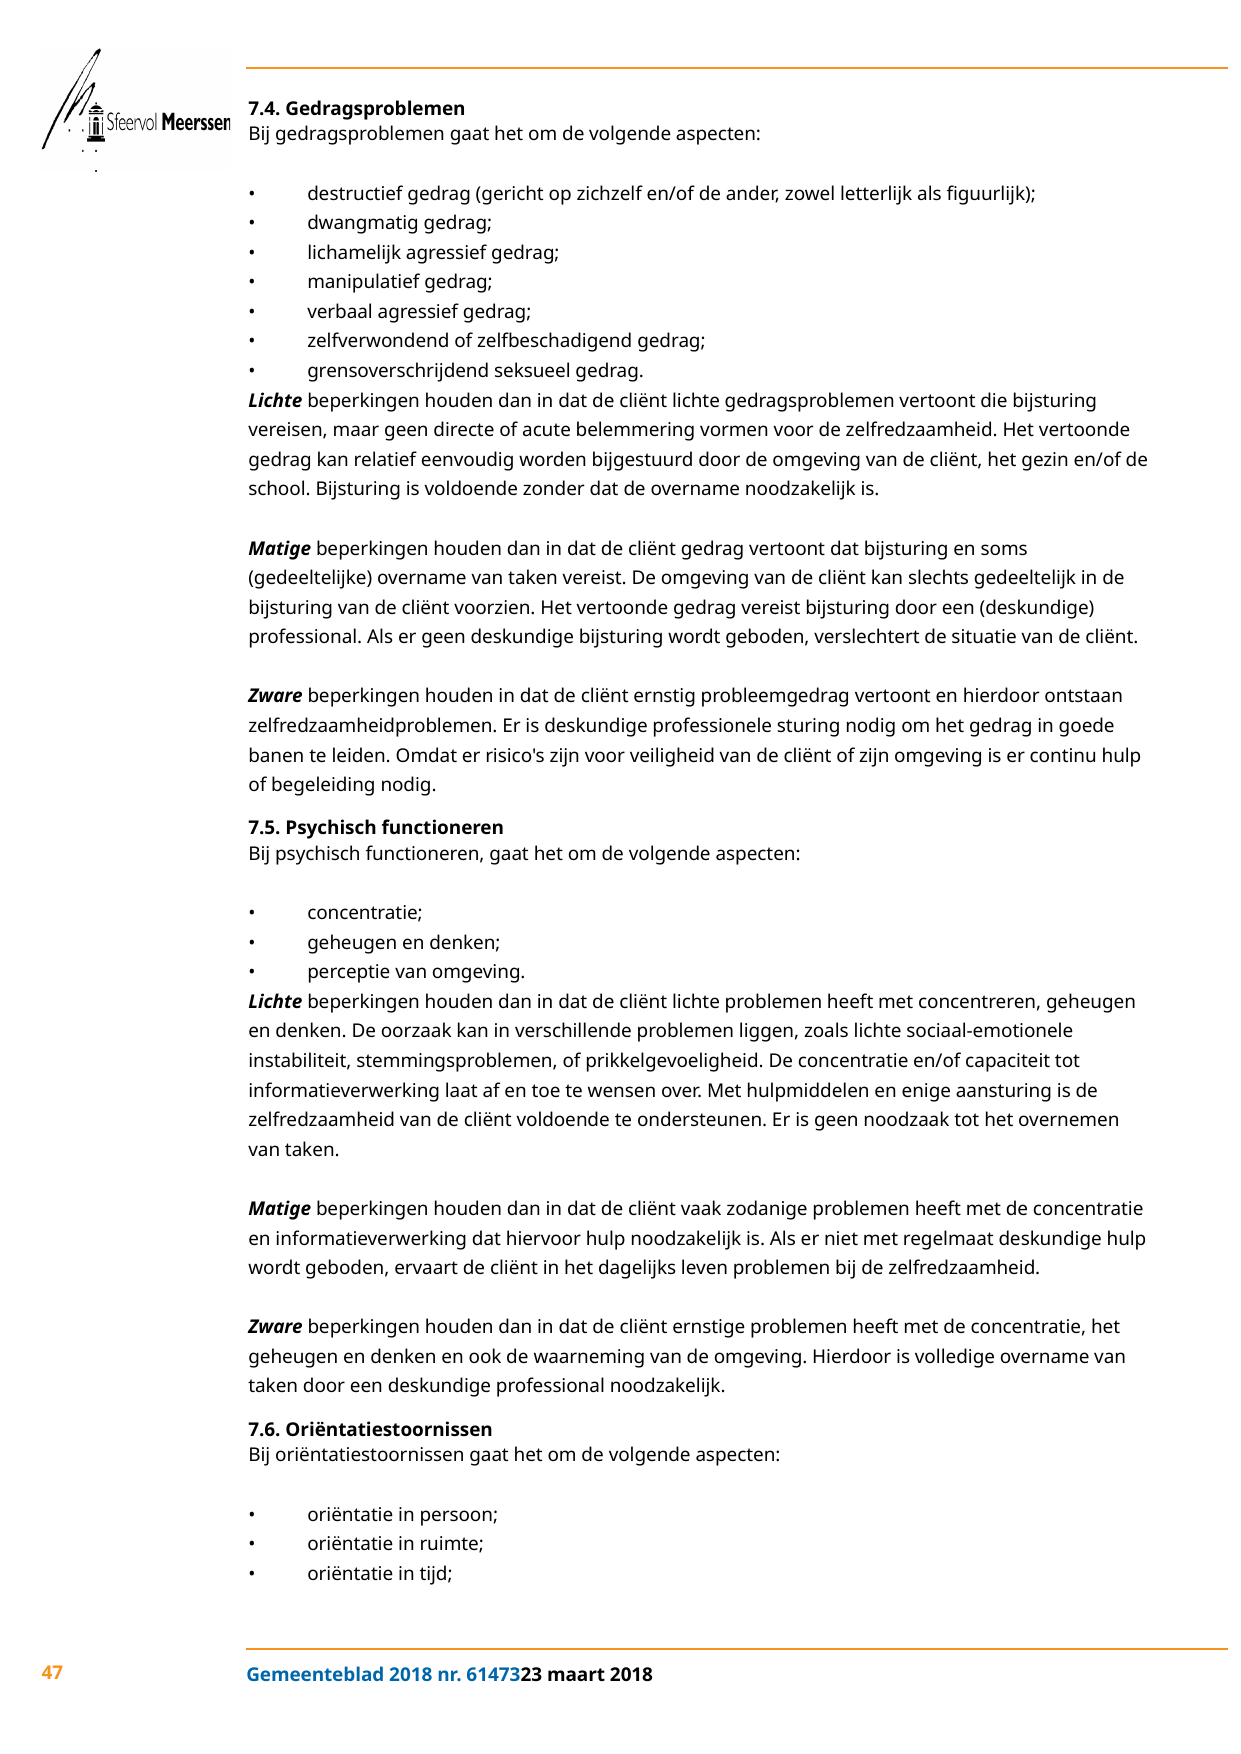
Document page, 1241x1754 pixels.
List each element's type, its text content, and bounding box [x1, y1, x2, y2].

text Matige beperkingen houden dan in dat de cliënt gedrag vertoont dat bijsturing en soms (gedeeltelijke) overname van taken vereist. De omgeving van de cliënt kan slechts gedeeltelijk in de bijsturing van de cliënt voorzien. Het vertoonde gedrag vereist bijsturing door een (deskundige) professional. Als er geen deskundige bijsturing wordt geboden, verslechtert de situatie van de cliënt. [248, 535, 1152, 649]
text Zware beperkingen houden in dat de cliënt ernstig probleemgedrag vertoont en hierdoor ontstaan zelfredzaamheidproblemen. Er is deskundige professionele sturing nodig om het gedrag in goede banen te leiden. Omdat er risico's zijn voor veiligheid van de cliënt of zijn omgeving is er continu hulp of begeleiding nodig. [248, 683, 1152, 797]
text Bij psychisch functioneren, gaat het om de volgende aspecten: [248, 840, 1152, 866]
text Bij oriëntatiestoornissen gaat het om de volgende aspecten: [248, 1442, 1152, 1467]
text Zware beperkingen houden dan in dat de cliënt ernstige problemen heeft met de concentratie, het geheugen en denken en ook de waarneming van de omgeving. Hierdoor is volledige overname van taken door een deskundige professional noodzakelijk. [248, 1313, 1152, 1398]
picture [41, 47, 231, 172]
list grensoverschrijdend seksueel gedrag. [248, 357, 1152, 383]
list perceptie van omgeving. [248, 958, 1152, 984]
list verbaal agressief gedrag; [248, 298, 1152, 324]
text 7.4. Gedragsproblemen [248, 95, 1152, 121]
list lichamelijk agressief gedrag; [248, 239, 1152, 264]
text 7.6. Oriëntatiestoornissen [248, 1416, 1152, 1442]
list dwangmatig gedrag; [248, 209, 1152, 235]
list oriëntatie in ruimte; [248, 1530, 1152, 1556]
text Lichte beperkingen houden dan in dat de cliënt lichte gedragsproblemen vertoont die bijsturing vereisen, maar geen directe of acute belemmering vormen voor de zelfredzaamheid. Het vertoonde gedrag kan relatief eenvoudig worden bijgestuurd door de omgeving van de cliënt, het gezin en/of de school. Bijsturing is voldoende zonder dat de overname noodzakelijk is. [248, 387, 1152, 501]
list oriëntatie in persoon; [248, 1501, 1152, 1526]
text Bij gedragsproblemen gaat het om de volgende aspecten: [248, 121, 1152, 146]
text 7.5. Psychisch functioneren [248, 814, 1152, 840]
list manipulatief gedrag; [248, 268, 1152, 294]
list geheugen en denken; [248, 929, 1152, 955]
text Matige beperkingen houden dan in dat de cliënt vaak zodanige problemen heeft met de concentratie en informatieverwerking dat hiervoor hulp noodzakelijk is. Als er niet met regelmaat deskundige hulp wordt geboden, ervaart de cliënt in het dagelijks leven problemen bij de zelfredzaamheid. [248, 1195, 1152, 1280]
list concentratie; [248, 899, 1152, 925]
list zelfverwondend of zelfbeschadigend gedrag; [248, 328, 1152, 353]
text Lichte beperkingen houden dan in dat de cliënt lichte problemen heeft met concentreren, geheugen en denken. De oorzaak kan in verschillende problemen liggen, zoals lichte sociaal-emotionele instabiliteit, stemmingsproblemen, of prikkelgevoeligheid. De concentratie en/of capaciteit tot informatieverwerking laat af en toe te wensen over. Met hulpmiddelen en enige aansturing is de zelfredzaamheid van de cliënt voldoende te ondersteunen. Er is geen noodzaak tot het overnemen van taken. [248, 988, 1152, 1162]
list destructief gedrag (gericht op zichzelf en/of de ander, zowel letterlijk als figuurlijk); [248, 180, 1152, 205]
list oriëntatie in tijd; [248, 1560, 1152, 1586]
